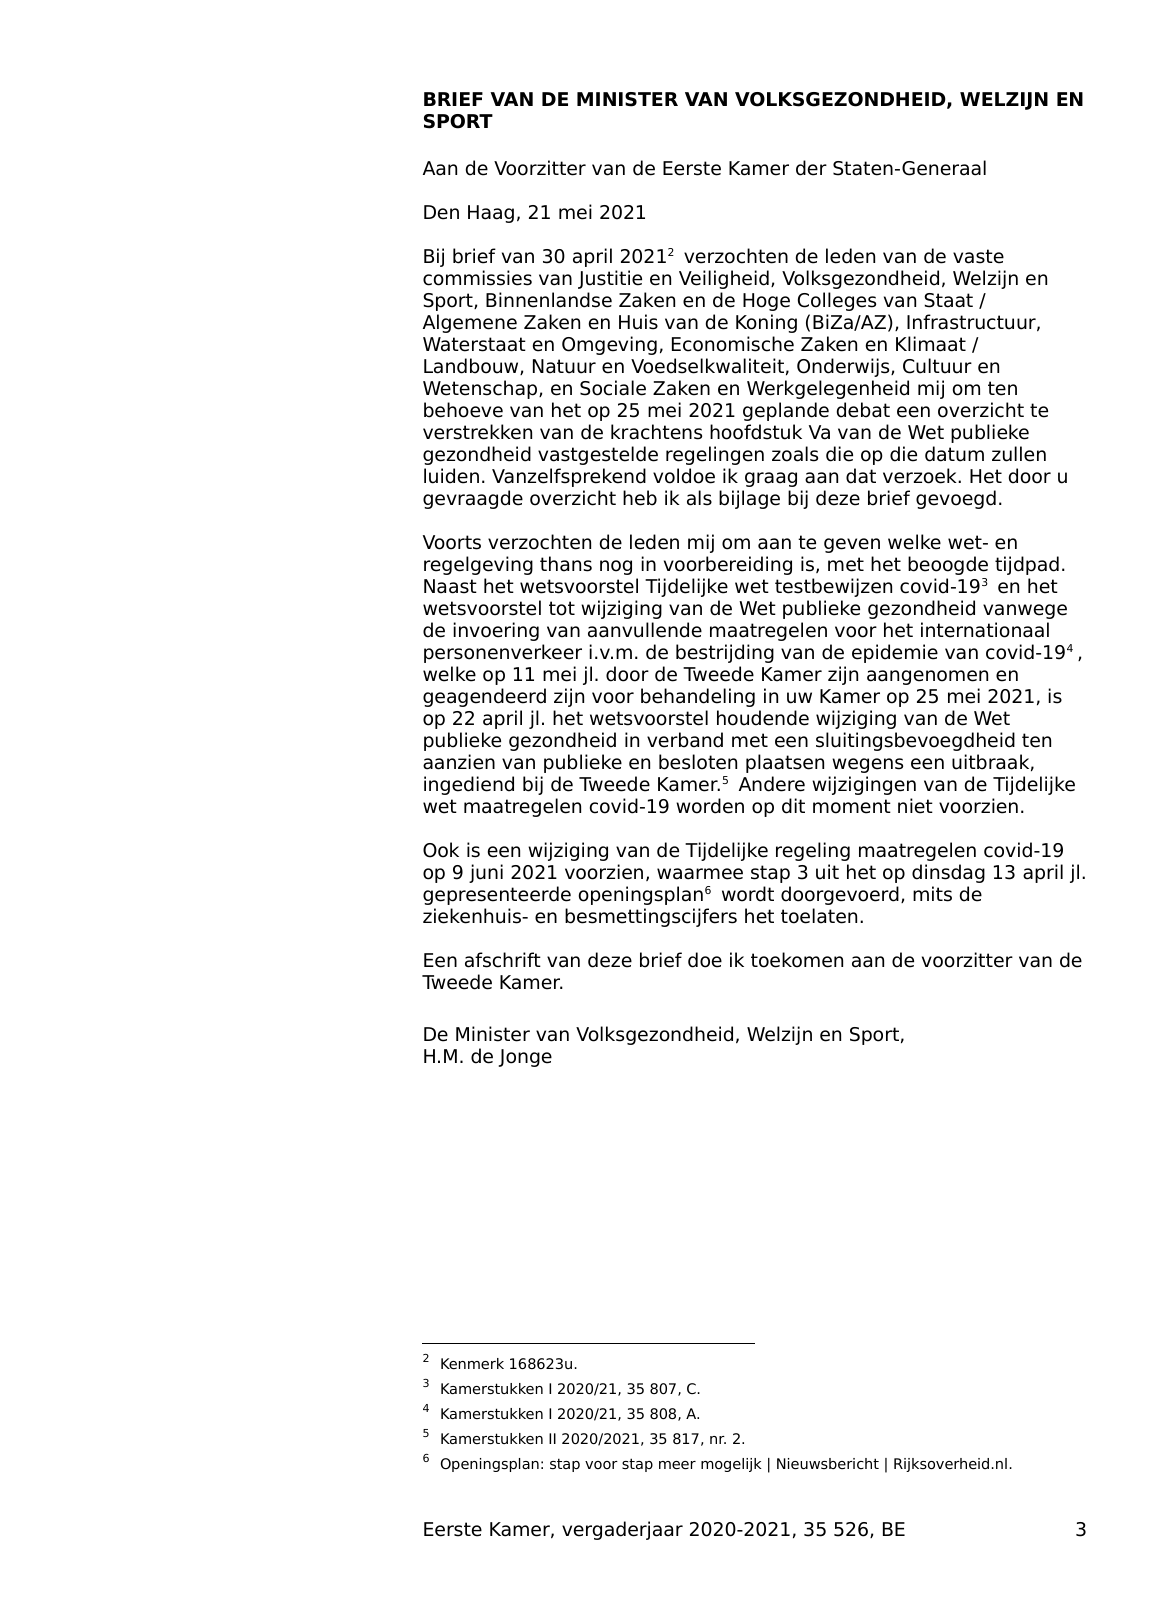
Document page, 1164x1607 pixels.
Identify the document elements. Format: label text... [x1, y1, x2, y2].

text Voorts verzochten de leden mij om aan te geven welke wet- en regelgeving thans nog in voorbereiding is, met het beoogde tijdpad. Naast het wetsvoorstel Tijdelijke wet testbewijzen covid-19 en het wetsvoorstel tot wijziging van de Wet publieke gezondheid vanwege de invoering van aanvullende maatregelen voor het internationaal personenverkeer i.v.m. de bestrijding van de epidemie van covid-19, welke op 11 mei jl. door de Tweede Kamer zijn aangenomen en geagendeerd zijn voor behandeling in uw Kamer op 25 mei 2021, is op 22 april jl. het wetsvoorstel houdende wijziging van de Wet publieke gezondheid in verband met een sluitingsbevoegdheid ten aanzien van publieke en besloten plaatsen wegens een uitbraak, ingediend bij de Tweede Kamer. Andere wijzigingen van de Tijdelijke wet maatregelen covid-19 worden op dit moment niet voorzien. [422, 532, 1087, 818]
text Openingsplan: stap voor stap meer mogelijk | Nieuwsbericht | Rijksoverheid.nl. [422, 1452, 1087, 1474]
text De Minister van Volksgezondheid, Welzijn en Sport, H.M. de Jonge [422, 1024, 1087, 1068]
text Kamerstukken II 2020/2021, 35 817, nr. 2. [422, 1427, 1087, 1449]
text Een afschrift van deze brief doe ik toekomen aan de voorzitter van de Tweede Kamer. [422, 950, 1087, 994]
text Ook is een wijziging van de Tijdelijke regeling maatregelen covid-19 op 9 juni 2021 voorzien, waarmee stap 3 uit het op dinsdag 13 april jl. gepresenteerde openingsplan wordt doorgevoerd, mits de ziekenhuis- en besmettingscijfers het toelaten. [422, 840, 1087, 928]
text Den Haag, 21 mei 2021 [422, 202, 1087, 224]
text Kamerstukken I 2020/21, 35 807, C. [422, 1377, 1087, 1399]
text Kamerstukken I 2020/21, 35 808, A. [422, 1402, 1087, 1424]
text Kenmerk 168623u. [422, 1352, 1087, 1374]
text Aan de Voorzitter van de Eerste Kamer der Staten-Generaal [422, 158, 1087, 180]
text Bij brief van 30 april 2021 verzochten de leden van de vaste commissies van Justitie en Veiligheid, Volksgezondheid, Welzijn en Sport, Binnenlandse Zaken en de Hoge Colleges van Staat / Algemene Zaken en Huis van de Koning (BiZa/AZ), Infrastructuur, Waterstaat en Omgeving, Economische Zaken en Klimaat / Landbouw, Natuur en Voedselkwaliteit, Onderwijs, Cultuur en Wetenschap, en Sociale Zaken en Werkgelegenheid mij om ten behoeve van het op 25 mei 2021 geplande debat een overzicht te verstrekken van de krachtens hoofdstuk Va van de Wet publieke gezondheid vastgestelde regelingen zoals die op die datum zullen luiden. Vanzelfsprekend voldoe ik graag aan dat verzoek. Het door u gevraagde overzicht heb ik als bijlage bij deze brief gevoegd. [422, 246, 1087, 510]
subtitle BRIEF VAN DE MINISTER VAN VOLKSGEZONDHEID, WELZIJN EN SPORT [422, 89, 1087, 133]
